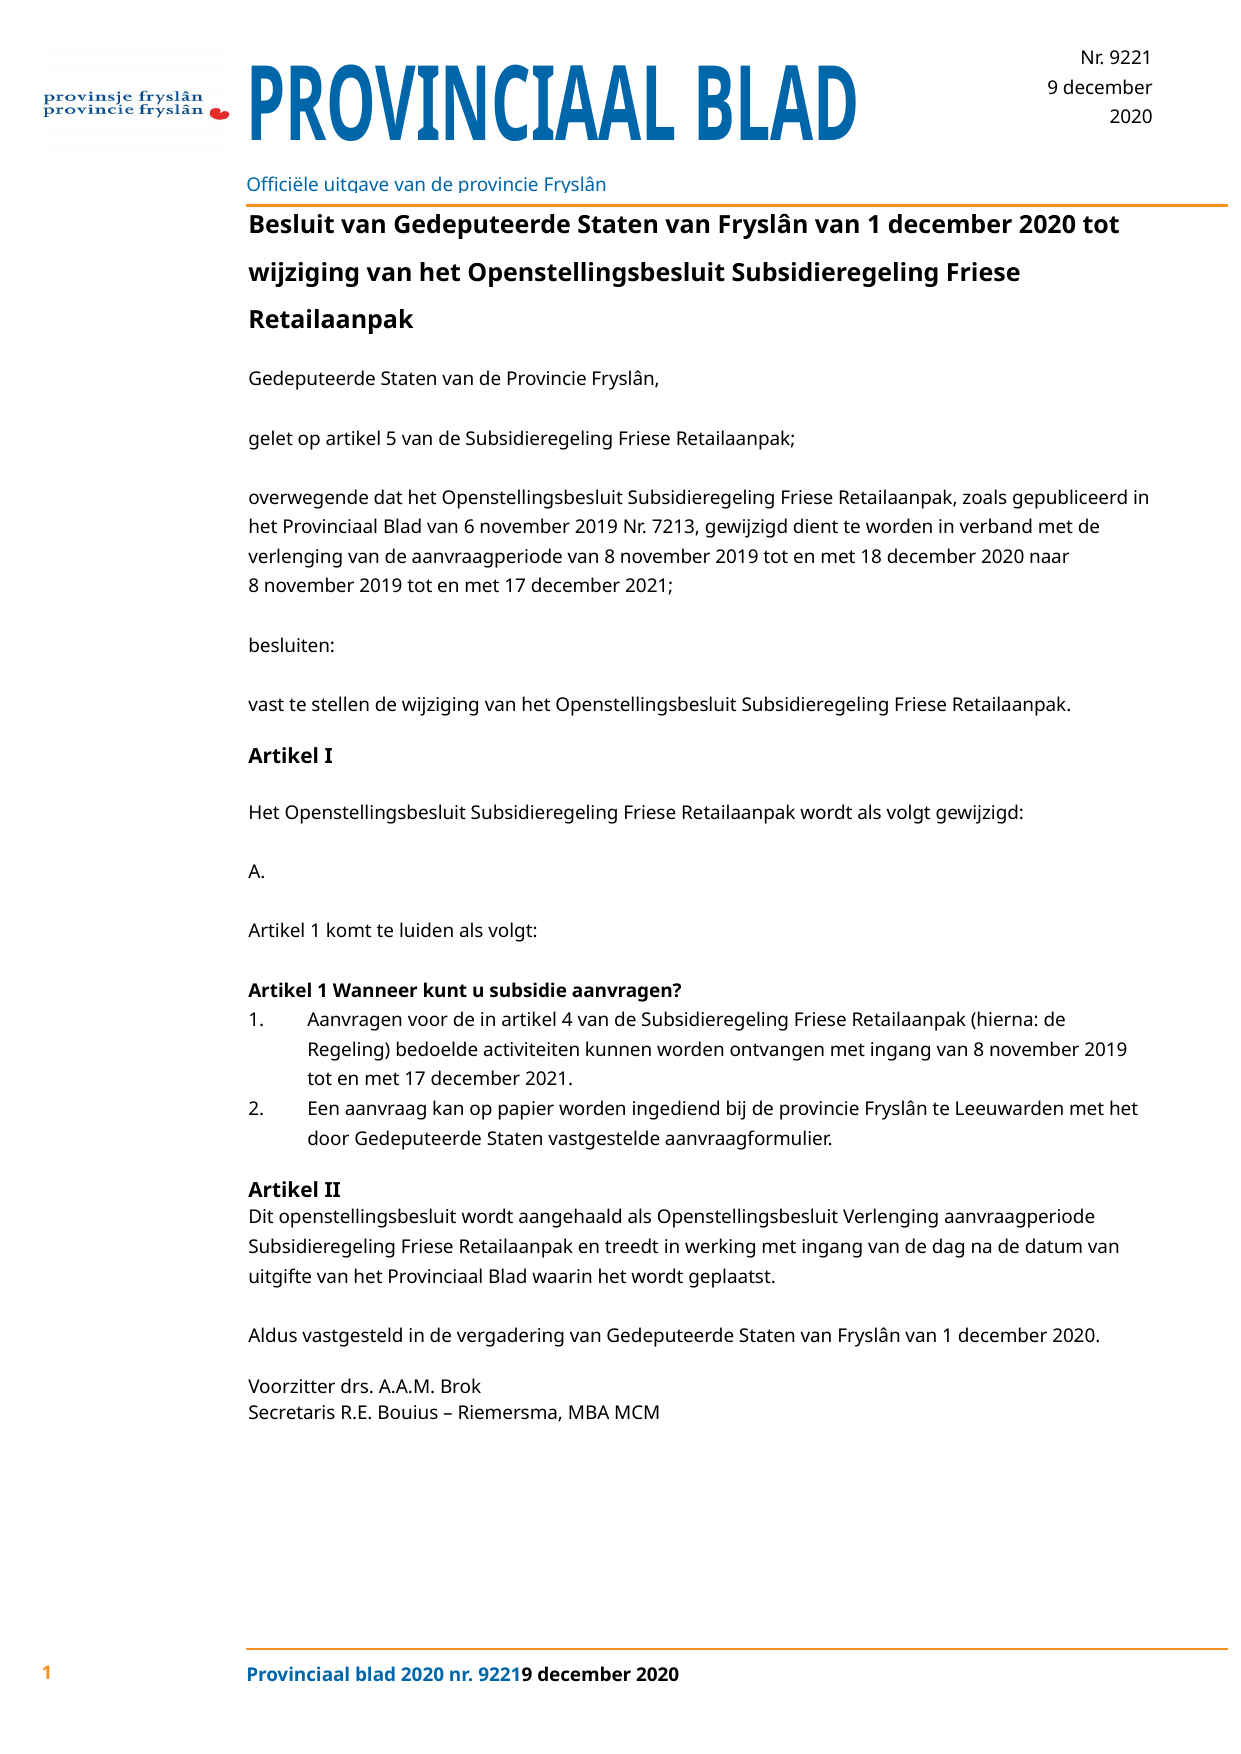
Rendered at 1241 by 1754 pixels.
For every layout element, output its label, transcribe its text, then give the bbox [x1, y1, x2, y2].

text Artikel II [248, 1175, 1152, 1204]
picture [41, 47, 231, 172]
text Artikel I [248, 741, 1152, 770]
text Gedeputeerde Staten van de Provincie Fryslân, [248, 366, 1152, 391]
text A. [248, 858, 1152, 884]
text Secretaris R.E. Bouius – Riemersma, MBA MCM [248, 1399, 1152, 1425]
list Een aanvraag kan op papier worden ingediend bij de provincie Fryslân te Leeuwarden met het door Gedeputeerde Staten vastgestelde aanvraagformulier. [248, 1095, 1152, 1151]
text 8 november 2019 tot en met 17 december 2021; [248, 573, 1152, 598]
list Aanvragen voor de in artikel 4 van de Subsidieregeling Friese Retailaanpak (hierna: de Regeling) bedoelde activiteiten kunnen worden ontvangen met ingang van 8 november 2019 tot en met 17 december 2021. [248, 1006, 1152, 1091]
text Aldus vastgesteld in de vergadering van Gedeputeerde Staten van Fryslân van 1 december 2020. [248, 1322, 1152, 1348]
text vast te stellen de wijziging van het Openstellingsbesluit Subsidieregeling Friese Retailaanpak. [248, 691, 1152, 717]
text gelet op artikel 5 van de Subsidieregeling Friese Retailaanpak; [248, 425, 1152, 450]
text besluiten: [248, 632, 1152, 657]
text Artikel 1 Wanneer kunt u subsidie aanvragen? [248, 977, 1152, 1003]
text Voorzitter drs. A.A.M. Brok [248, 1373, 1152, 1399]
text Dit openstellingsbesluit wordt aangehaald als Openstellingsbesluit Verlenging aanvraagperiode Subsidieregeling Friese Retailaanpak en treedt in werking met ingang van de dag na de datum van uitgifte van het Provinciaal Blad waarin het wordt geplaatst. [248, 1204, 1152, 1288]
text Artikel 1 komt te luiden als volgt: [248, 918, 1152, 943]
text Het Openstellingsbesluit Subsidieregeling Friese Retailaanpak wordt als volgt gewijzigd: [248, 799, 1152, 825]
text overwegende dat het Openstellingsbesluit Subsidieregeling Friese Retailaanpak, zoals gepubliceerd in het Provinciaal Blad van 6 november 2019 Nr. 7213, gewijzigd dient te worden in verband met de verlenging van de aanvraagperiode van 8 november 2019 tot en met 18 december 2020 naar [248, 484, 1152, 569]
text Besluit van Gedeputeerde Staten van Fryslân van 1 december 2020 tot wijziging van het Openstellingsbesluit Subsidieregeling Friese Retailaanpak [248, 207, 1152, 336]
